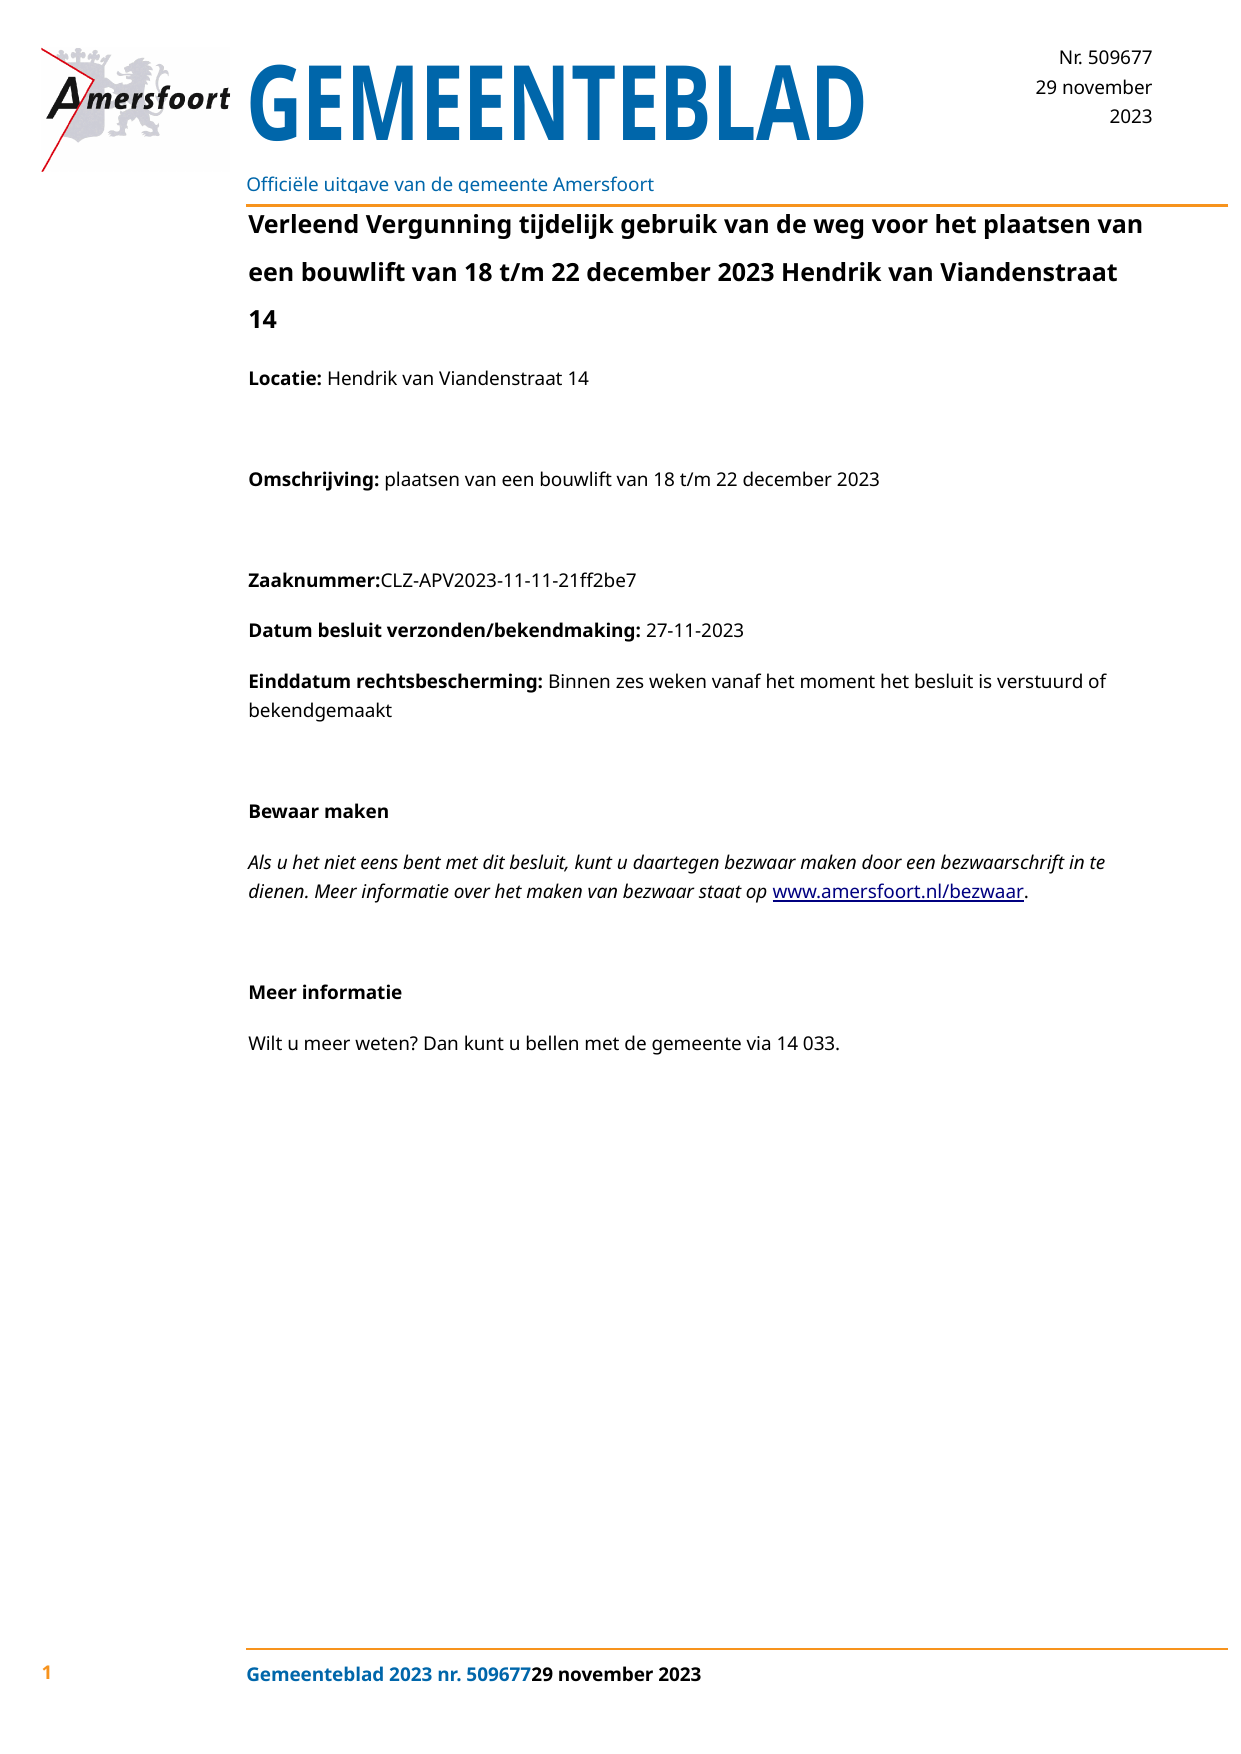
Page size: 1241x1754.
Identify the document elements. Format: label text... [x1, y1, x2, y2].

text Wilt u meer weten? Dan kunt u bellen met de gemeente via 14 033. [248, 1030, 1152, 1055]
text Verleend Vergunning tijdelijk gebruik van de weg voor het plaatsen van een bouwlift van 18 t/m 22 december 2023 Hendrik van Viandenstraat 14 [248, 207, 1152, 336]
text Datum besluit verzonden/bekendmaking: 27-11-2023 [248, 618, 1152, 643]
text Locatie: Hendrik van Viandenstraat 14 [248, 366, 1152, 391]
text Zaaknummer:CLZ-APV2023-11-11-21ff2be7 [248, 567, 1152, 593]
text Omschrijving: plaatsen van een bouwlift van 18 t/m 22 december 2023 [248, 466, 1152, 492]
text Als u het niet eens bent met dit besluit, kunt u daartegen bezwaar maken door een bezwaarschrift in te dienen. Meer informatie over het maken van bezwaar staat op www.amersfoort.nl/bezwaar. [248, 849, 1152, 904]
text Meer informatie [248, 979, 1152, 1005]
picture [41, 47, 231, 172]
text Einddatum rechtsbescherming: Binnen zes weken vanaf het moment het besluit is verstuurd of bekendgemaakt [248, 668, 1152, 723]
text Bewaar maken [248, 798, 1152, 824]
